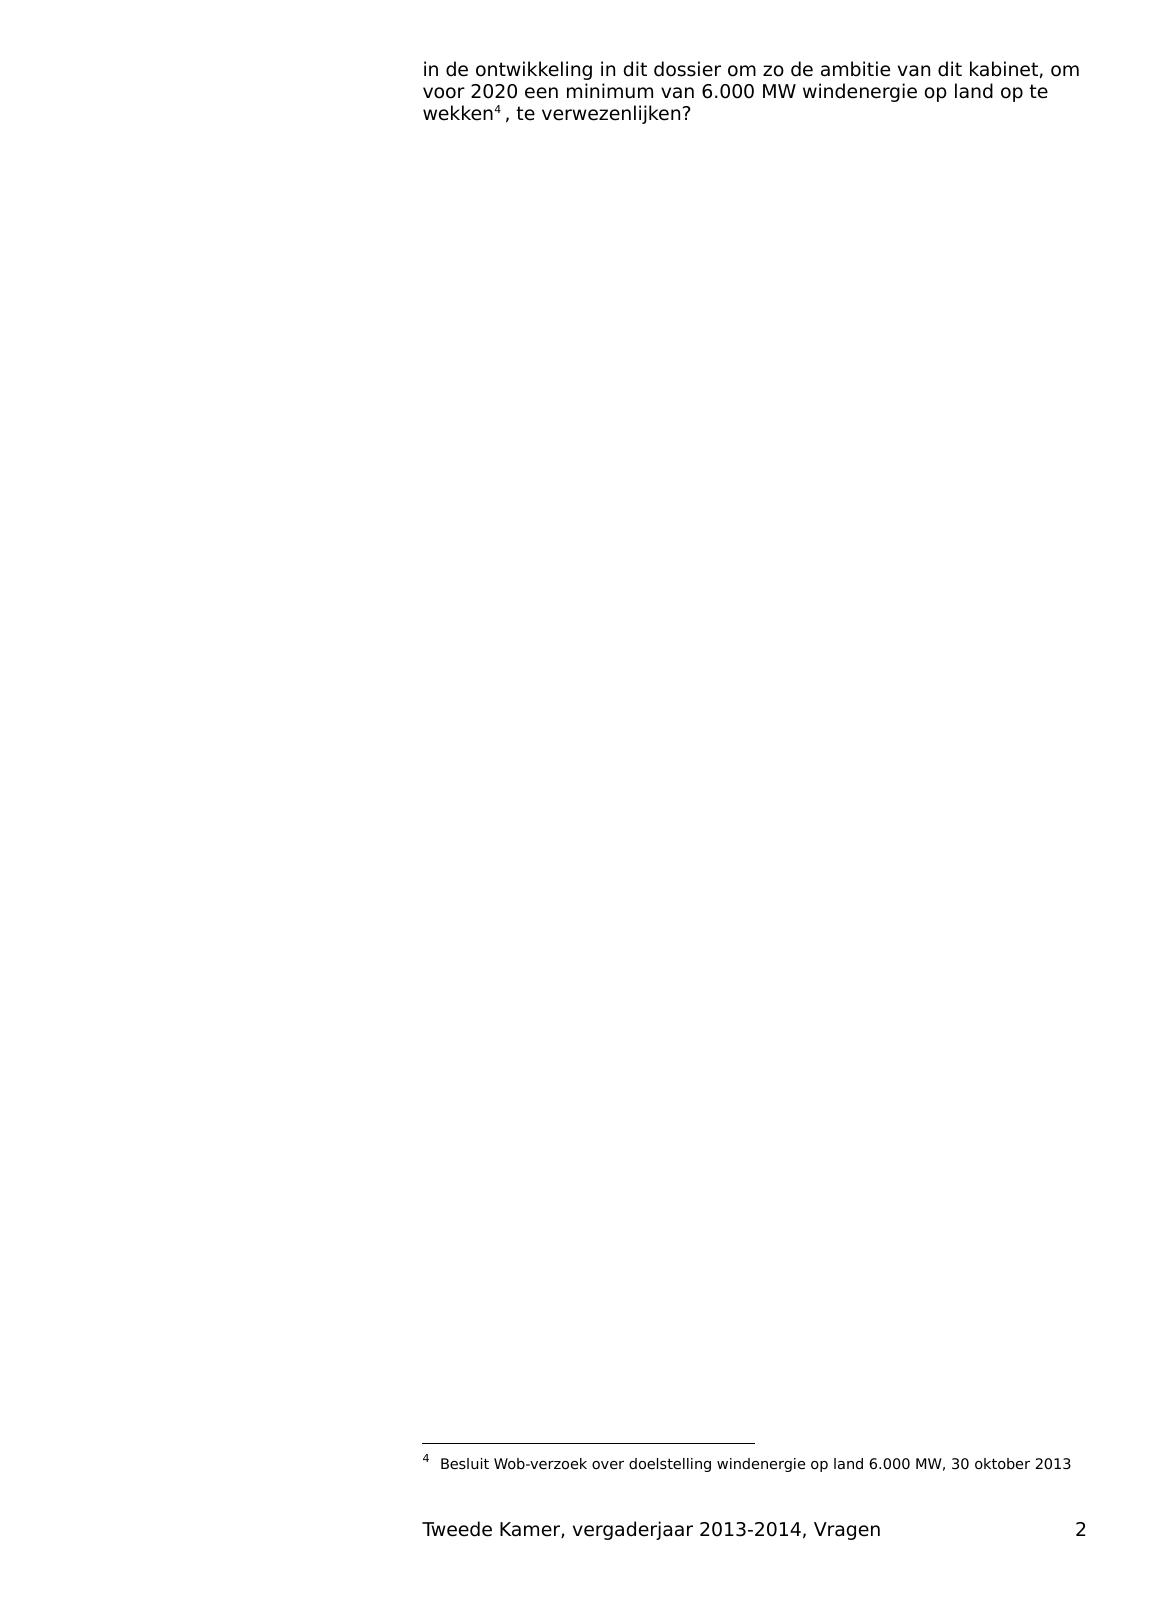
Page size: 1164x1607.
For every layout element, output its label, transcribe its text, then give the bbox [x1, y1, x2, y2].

text Besluit Wob-verzoek over doelstelling windenergie op land 6.000 MW, 30 oktober 2013 [422, 1452, 1087, 1474]
text in de ontwikkeling in dit dossier om zo de ambitie van dit kabinet, om voor 2020 een minimum van 6.000 MW windenergie op land op te wekken, te verwezenlijken? [422, 59, 1087, 125]
